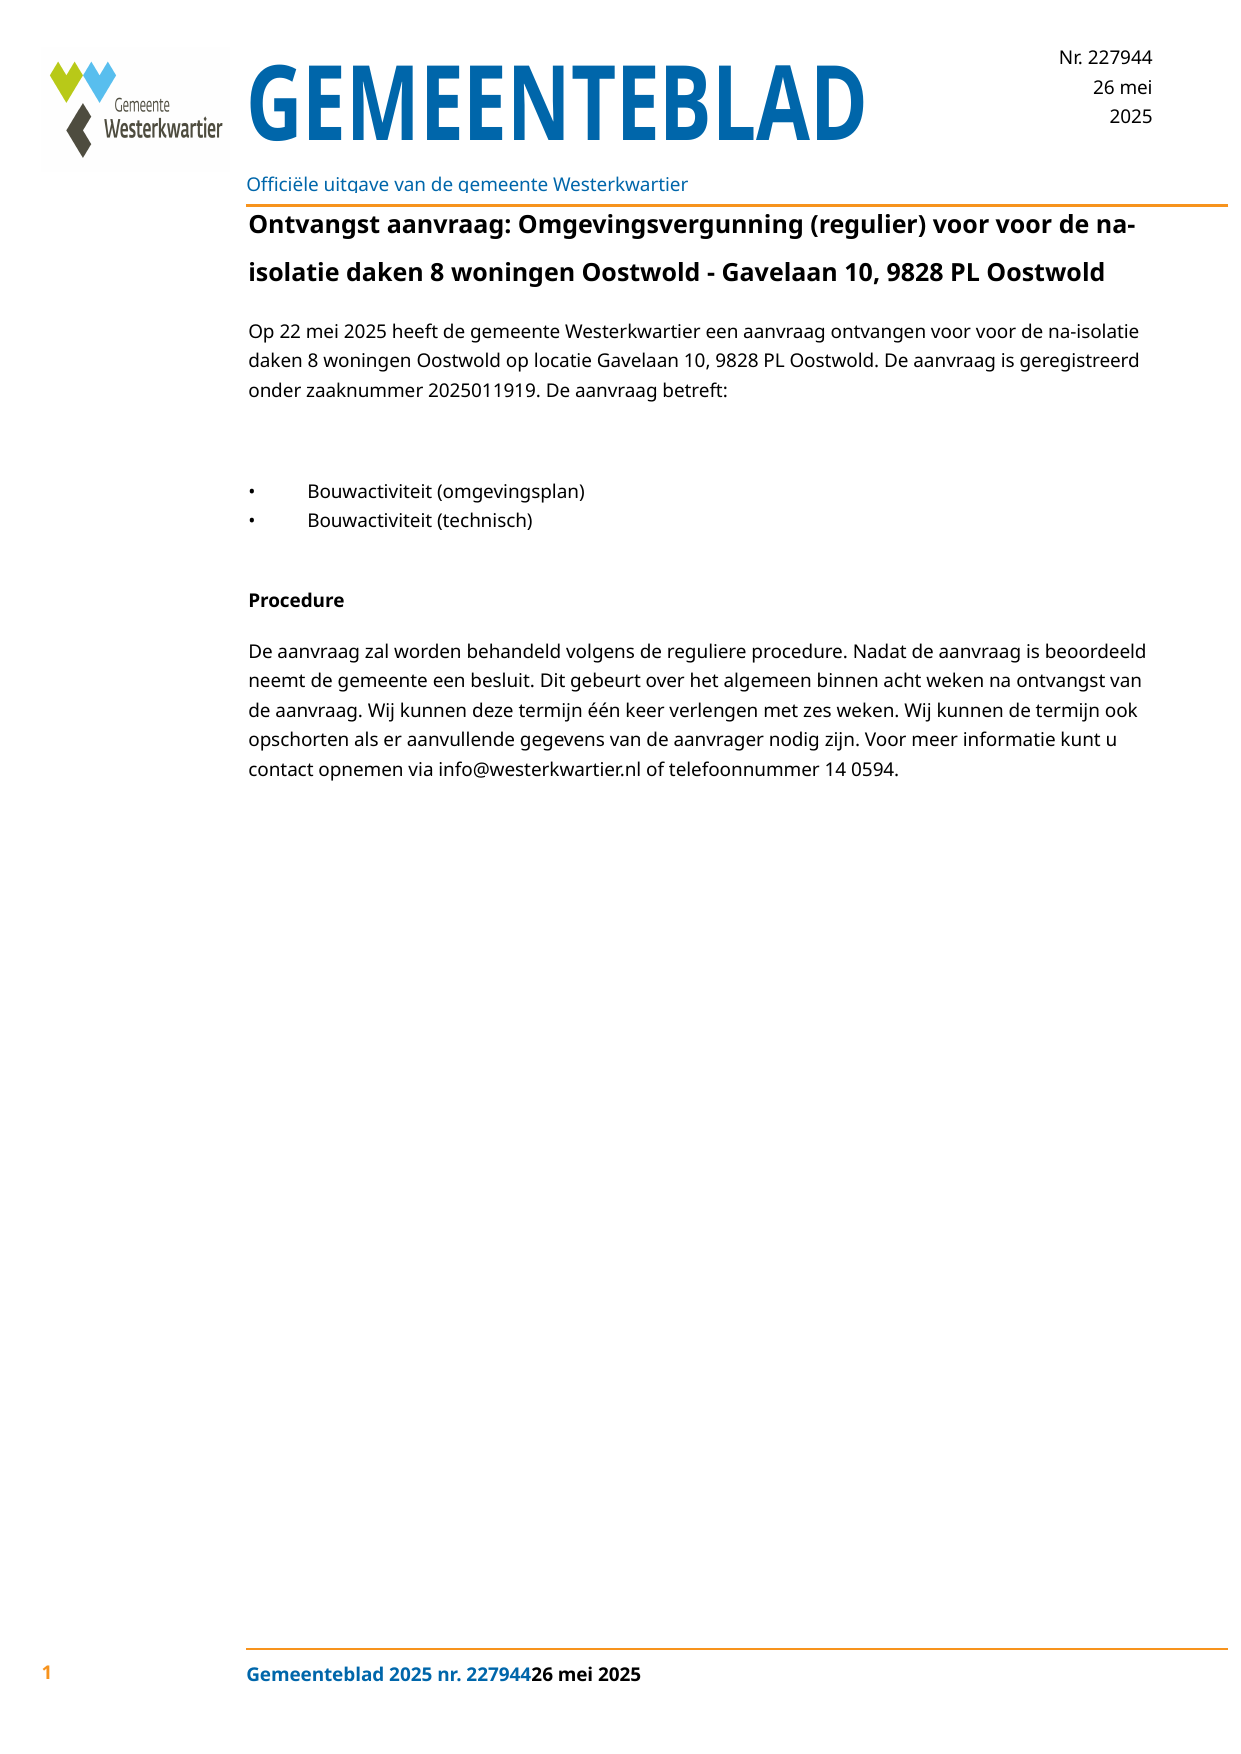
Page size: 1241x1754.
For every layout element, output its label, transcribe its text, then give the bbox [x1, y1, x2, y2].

text De aanvraag zal worden behandeld volgens de reguliere procedure. Nadat de aanvraag is beoordeeld neemt de gemeente een besluit. Dit gebeurt over het algemeen binnen acht weken na ontvangst van de aanvraag. Wij kunnen deze termijn één keer verlengen met zes weken. Wij kunnen de termijn ook opschorten als er aanvullende gegevens van de aanvrager nodig zijn. Voor meer informatie kunt u contact opnemen via info@westerkwartier.nl of telefoonnummer 14 0594. [248, 638, 1152, 782]
picture [41, 47, 231, 172]
text Ontvangst aanvraag: Omgevingsvergunning (regulier) voor voor de na-isolatie daken 8 woningen Oostwold - Gavelaan 10, 9828 PL Oostwold [248, 207, 1152, 288]
list Bouwactiviteit (technisch) [248, 507, 1152, 533]
list Bouwactiviteit (omgevingsplan) [248, 478, 1152, 504]
text Op 22 mei 2025 heeft de gemeente Westerkwartier een aanvraag ontvangen voor voor de na-isolatie daken 8 woningen Oostwold op locatie Gavelaan 10, 9828 PL Oostwold. De aanvraag is geregistreerd onder zaaknummer 2025011919. De aanvraag betreft: [248, 318, 1152, 403]
text Procedure [248, 587, 1152, 613]
